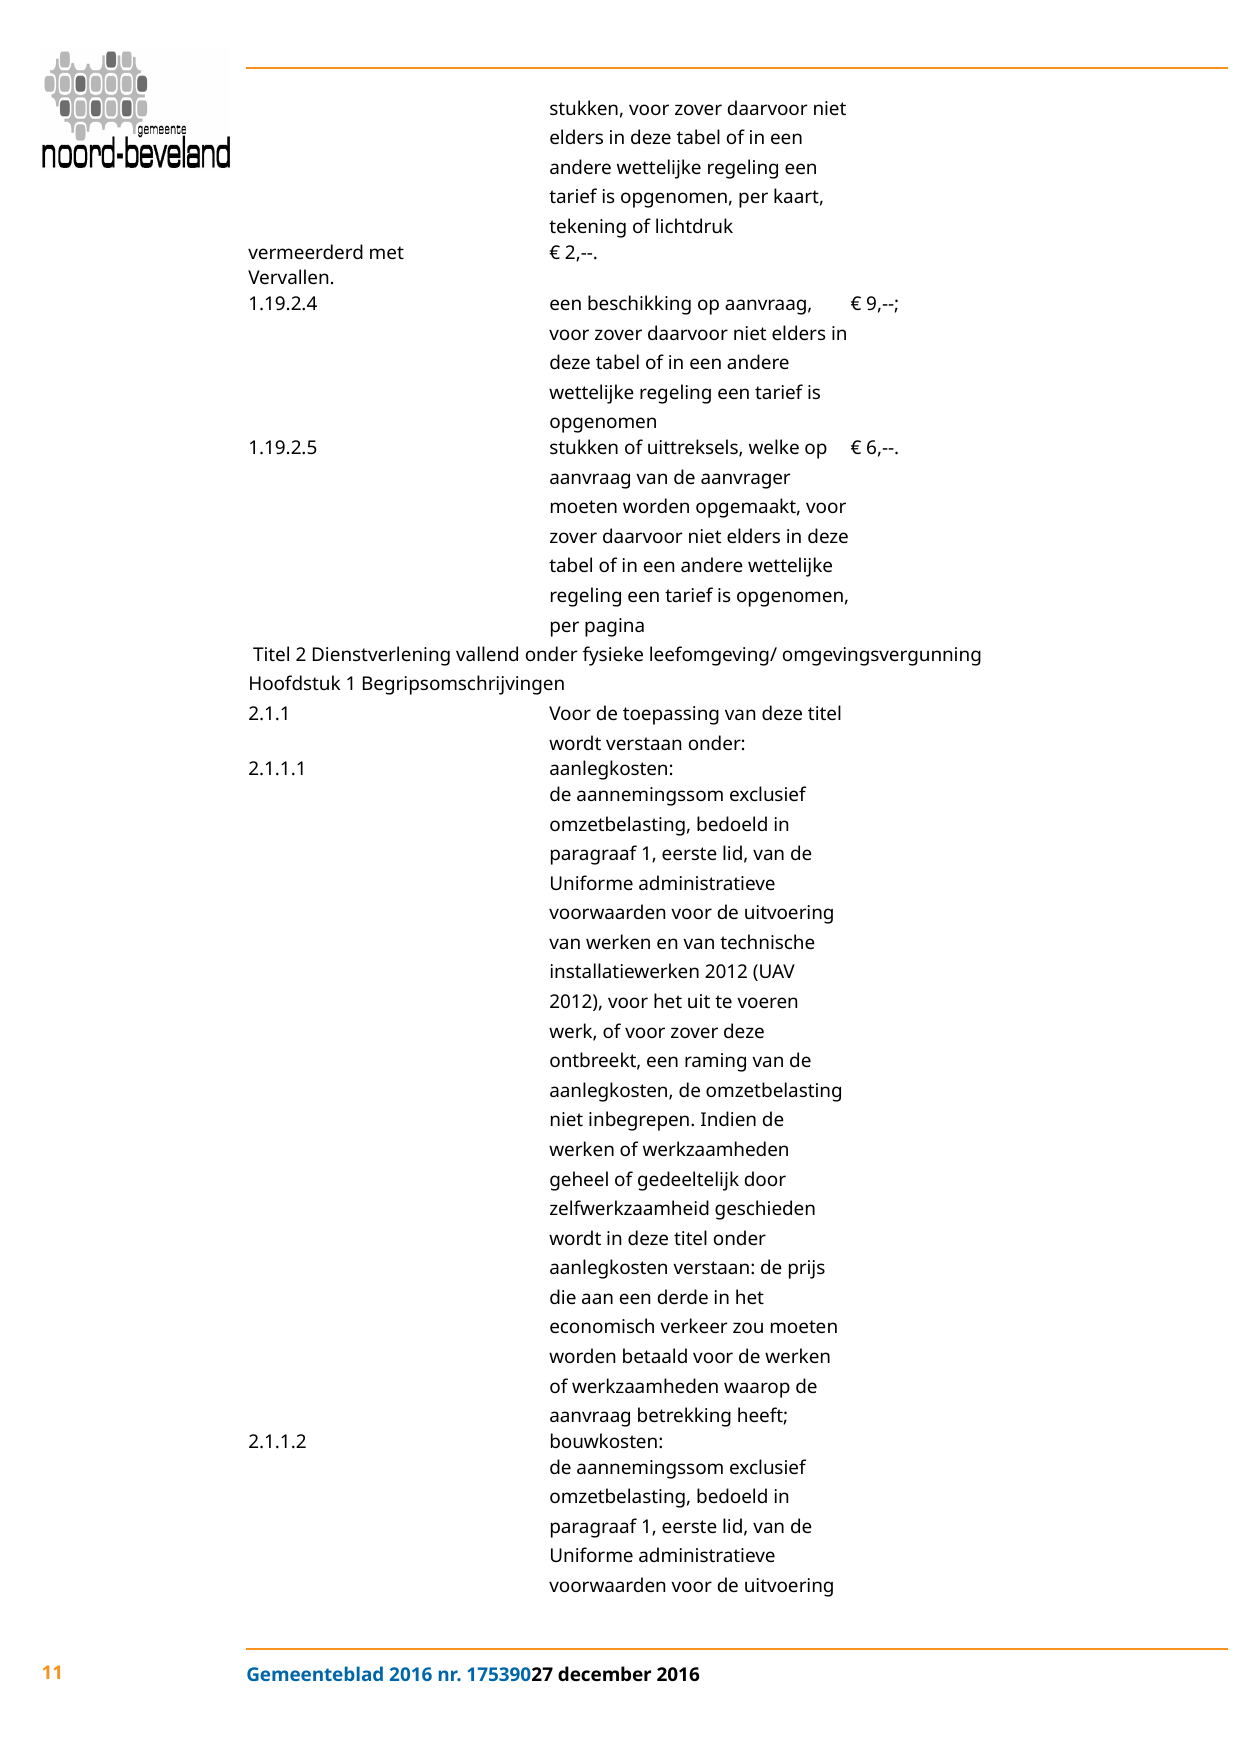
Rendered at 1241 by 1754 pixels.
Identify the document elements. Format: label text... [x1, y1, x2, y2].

table_cell [850, 95, 1152, 239]
table_header [850, 700, 1152, 755]
table_cell 2.1.1.2 [248, 1428, 549, 1454]
table_cell bouwkosten: [549, 1428, 850, 1454]
text Titel 2 Dienstverlening vallend onder fysieke leefomgeving/ omgevingsvergunning [248, 641, 1152, 667]
table_cell Vervallen. [248, 265, 549, 290]
table_cell [248, 1454, 549, 1598]
table_cell de aannemingssom exclusief omzetbelasting, bedoeld in paragraaf 1, eerste lid, van de Uniforme administratieve voorwaarden voor de uitvoering van werken en van technische installatiewerken 2012 (UAV 2012), voor het uit te voeren werk, of voor zover deze ontbreekt, een raming van de aanlegkosten, de omzetbelasting niet inbegrepen. Indien de werken of werkzaamheden geheel of gedeeltelijk door zelfwerkzaamheid geschieden wordt in deze titel onder aanlegkosten verstaan: de prijs die aan een derde in het economisch verkeer zou moeten worden betaald voor de werken of werkzaamheden waarop de aanvraag betrekking heeft; [549, 781, 850, 1428]
table_cell € 6,--. [850, 434, 1152, 638]
table_cell [850, 1454, 1152, 1598]
table_cell een beschikking op aanvraag, voor zover daarvoor niet elders in deze tabel of in een andere wettelijke regeling een tarief is opgenomen [549, 290, 850, 434]
table_cell 1.19.2.5 [248, 434, 549, 638]
table_cell de aannemingssom exclusief omzetbelasting, bedoeld in paragraaf 1, eerste lid, van de Uniforme administratieve voorwaarden voor de uitvoering [549, 1454, 850, 1598]
table_cell € 2,--. [549, 239, 850, 264]
table_cell 1.19.2.4 [248, 290, 549, 434]
table_cell [850, 781, 1152, 1428]
table_cell € 9,--; [850, 290, 1152, 434]
table_cell vermeerderd met [248, 239, 549, 264]
table_header 2.1.1 [248, 700, 549, 755]
table_cell stukken, voor zover daarvoor niet elders in deze tabel of in een andere wettelijke regeling een tarief is opgenomen, per kaart, tekening of lichtdruk [549, 95, 850, 239]
picture [41, 47, 231, 172]
table_cell stukken of uittreksels, welke op aanvraag van de aanvrager moeten worden opgemaakt, voor zover daarvoor niet elders in deze tabel of in een andere wettelijke regeling een tarief is opgenomen, per pagina [549, 434, 850, 638]
table_cell [248, 781, 549, 1428]
table_cell 2.1.1.1 [248, 755, 549, 781]
table_cell [850, 1428, 1152, 1454]
text Hoofdstuk 1 Begripsomschrijvingen [248, 670, 1152, 696]
table_header Voor de toepassing van deze titel wordt verstaan onder: [549, 700, 850, 755]
table_cell [248, 95, 549, 239]
table_cell aanlegkosten: [549, 755, 850, 781]
table_cell [850, 755, 1152, 781]
table_cell [549, 265, 850, 290]
